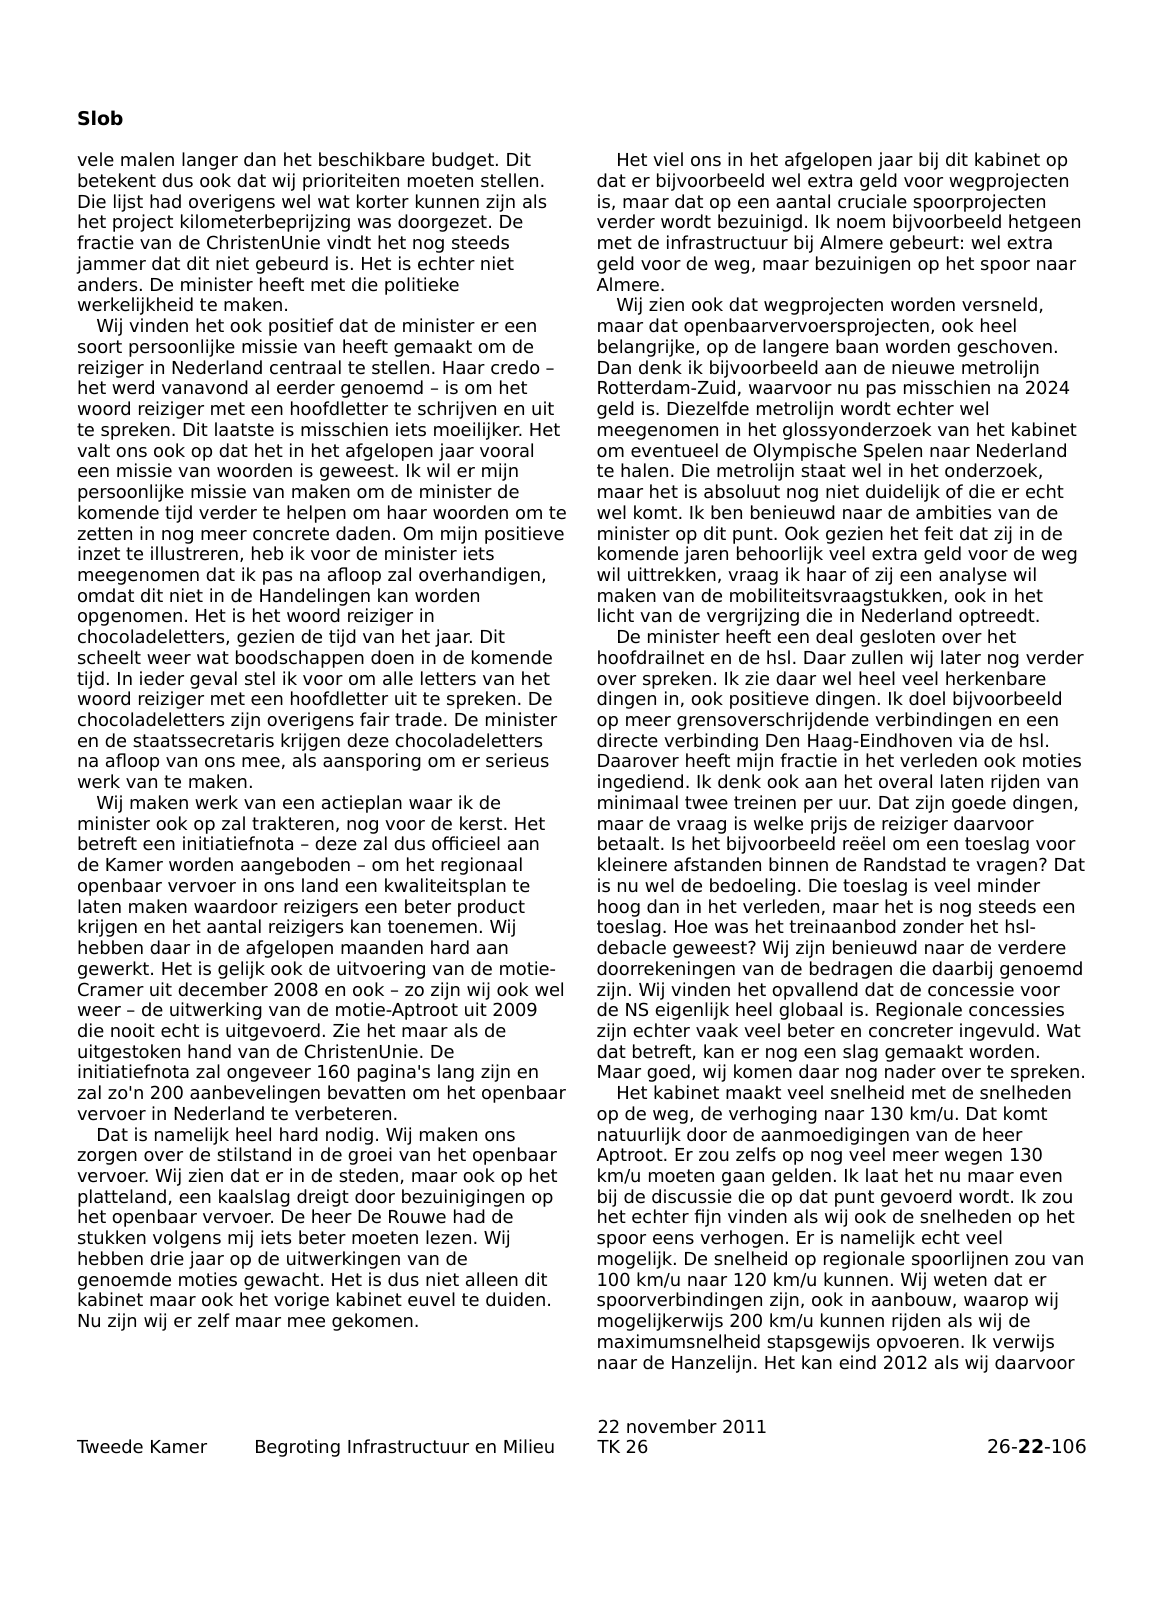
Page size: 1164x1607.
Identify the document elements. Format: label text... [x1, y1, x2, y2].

text Wij maken werk van een actieplan waar ik de minister ook op zal trakteren, nog voor de kerst. Het betreft een initiatiefnota – deze zal dus officieel aan de Kamer worden aangeboden – om het regionaal openbaar vervoer in ons land een kwaliteitsplan te laten maken waardoor reizigers een beter product krijgen en het aantal reizigers kan toenemen. Wij hebben daar in de afgelopen maanden hard aan gewerkt. Het is gelijk ook de uitvoering van de motie-Cramer uit december 2008 en ook – zo zijn wij ook wel weer – de uitwerking van de motie-Aptroot uit 2009 die nooit echt is uitgevoerd. Zie het maar als de uitgestoken hand van de ChristenUnie. De initiatiefnota zal ongeveer 160 pagina's lang zijn en zal zo'n 200 aanbevelingen bevatten om het openbaar vervoer in Nederland te verbeteren. [77, 793, 567, 1124]
text Dat is namelijk heel hard nodig. Wij maken ons zorgen over de stilstand in de groei van het openbaar vervoer. Wij zien dat er in de steden, maar ook op het platteland, een kaalslag dreigt door bezuinigingen op het openbaar vervoer. De heer De Rouwe had de stukken volgens mij iets beter moeten lezen. Wij hebben drie jaar op de uitwerkingen van de genoemde moties gewacht. Het is dus niet alleen dit kabinet maar ook het vorige kabinet euvel te duiden. Nu zijn wij er zelf maar mee gekomen. [77, 1124, 567, 1332]
text vele malen langer dan het beschikbare budget. Dit betekent dus ook dat wij prioriteiten moeten stellen. Die lijst had overigens wel wat korter kunnen zijn als het project kilometerbeprijzing was doorgezet. De fractie van de ChristenUnie vindt het nog steeds jammer dat dit niet gebeurd is. Het is echter niet anders. De minister heeft met die politieke werkelijkheid te maken. [77, 150, 567, 316]
text De minister heeft een deal gesloten over het hoofdrailnet en de hsl. Daar zullen wij later nog verder over spreken. Ik zie daar wel heel veel herkenbare dingen in, ook positieve dingen. Ik doel bijvoorbeeld op meer grensoverschrijdende verbindingen en een directe verbinding Den Haag-Eindhoven via de hsl. Daarover heeft mijn fractie in het verleden ook moties ingediend. Ik denk ook aan het overal laten rijden van minimaal twee treinen per uur. Dat zijn goede dingen, maar de vraag is welke prijs de reiziger daarvoor betaalt. Is het bijvoorbeeld reëel om een toeslag voor kleinere afstanden binnen de Randstad te vragen? Dat is nu wel de bedoeling. Die toeslag is veel minder hoog dan in het verleden, maar het is nog steeds een toeslag. Hoe was het treinaanbod zonder het hsl-debacle geweest? Wij zijn benieuwd naar de verdere doorrekeningen van de bedragen die daarbij genoemd zijn. Wij vinden het opvallend dat de concessie voor de NS eigenlijk heel globaal is. Regionale concessies zijn echter vaak veel beter en concreter ingevuld. Wat dat betreft, kan er nog een slag gemaakt worden. Maar goed, wij komen daar nog nader over te spreken. [596, 627, 1087, 1083]
text Het kabinet maakt veel snelheid met de snelheden op de weg, de verhoging naar 130 km/u. Dat komt natuurlijk door de aanmoedigingen van de heer Aptroot. Er zou zelfs op nog veel meer wegen 130 km/u moeten gaan gelden. Ik laat het nu maar even bij de discussie die op dat punt gevoerd wordt. Ik zou het echter fijn vinden als wij ook de snelheden op het spoor eens verhogen. Er is namelijk echt veel mogelijk. De snelheid op regionale spoorlijnen zou van 100 km/u naar 120 km/u kunnen. Wij weten dat er spoorverbindingen zijn, ook in aanbouw, waarop wij mogelijkerwijs 200 km/u kunnen rijden als wij de maximumsnelheid stapsgewijs opvoeren. Ik verwijs naar de Hanzelijn. Het kan eind 2012 als wij daarvoor [596, 1083, 1087, 1373]
text Het viel ons in het afgelopen jaar bij dit kabinet op dat er bijvoorbeeld wel extra geld voor wegprojecten is, maar dat op een aantal cruciale spoorprojecten verder wordt bezuinigd. Ik noem bijvoorbeeld hetgeen met de infrastructuur bij Almere gebeurt: wel extra geld voor de weg, maar bezuinigen op het spoor naar Almere. [596, 150, 1087, 295]
text Wij zien ook dat wegprojecten worden versneld, maar dat openbaarvervoersprojecten, ook heel belangrijke, op de langere baan worden geschoven. Dan denk ik bijvoorbeeld aan de nieuwe metrolijn Rotterdam-Zuid, waarvoor nu pas misschien na 2024 geld is. Diezelfde metrolijn wordt echter wel meegenomen in het glossyonderzoek van het kabinet om eventueel de Olympische Spelen naar Nederland te halen. Die metrolijn staat wel in het onderzoek, maar het is absoluut nog niet duidelijk of die er echt wel komt. Ik ben benieuwd naar de ambities van de minister op dit punt. Ook gezien het feit dat zij in de komende jaren behoorlijk veel extra geld voor de weg wil uittrekken, vraag ik haar of zij een analyse wil maken van de mobiliteitsvraagstukken, ook in het licht van de vergrijzing die in Nederland optreedt. [596, 295, 1087, 627]
text Wij vinden het ook positief dat de minister er een soort persoonlijke missie van heeft gemaakt om de reiziger in Nederland centraal te stellen. Haar credo – het werd vanavond al eerder genoemd – is om het woord reiziger met een hoofdletter te schrijven en uit te spreken. Dit laatste is misschien iets moeilijker. Het valt ons ook op dat het in het afgelopen jaar vooral een missie van woorden is geweest. Ik wil er mijn persoonlijke missie van maken om de minister de komende tijd verder te helpen om haar woorden om te zetten in nog meer concrete daden. Om mijn positieve inzet te illustreren, heb ik voor de minister iets meegenomen dat ik pas na afloop zal overhandigen, omdat dit niet in de Handelingen kan worden opgenomen. Het is het woord reiziger in chocoladeletters, gezien de tijd van het jaar. Dit scheelt weer wat boodschappen doen in de komende tijd. In ieder geval stel ik voor om alle letters van het woord reiziger met een hoofdletter uit te spreken. De chocoladeletters zijn overigens fair trade. De minister en de staatssecretaris krijgen deze chocoladeletters na afloop van ons mee, als aansporing om er serieus werk van te maken. [77, 316, 567, 793]
